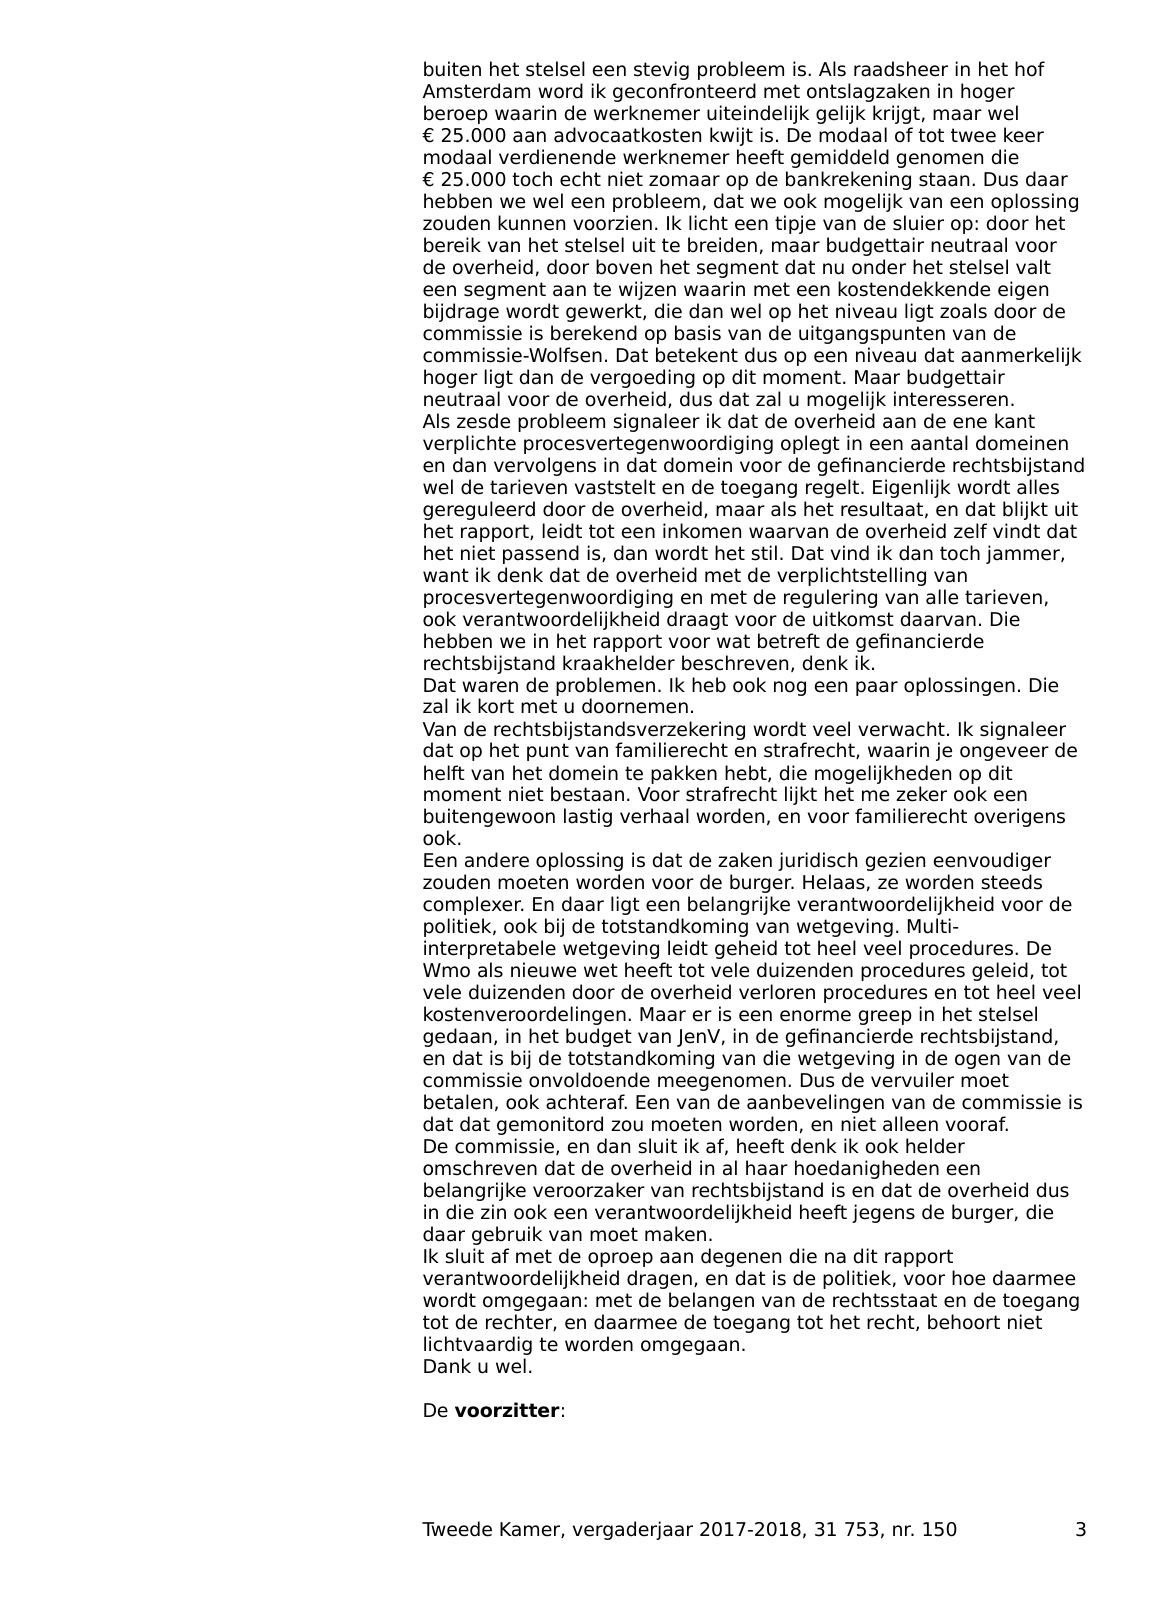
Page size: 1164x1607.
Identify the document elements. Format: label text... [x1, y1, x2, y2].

text Dat waren de problemen. Ik heb ook nog een paar oplossingen. Die zal ik kort met u doornemen. [422, 674, 1087, 718]
text De voorzitter: [422, 1400, 1087, 1422]
text Als zesde probleem signaleer ik dat de overheid aan de ene kant verplichte procesvertegenwoordiging oplegt in een aantal domeinen en dan vervolgens in dat domein voor de gefinancierde rechtsbijstand wel de tarieven vaststelt en de toegang regelt. Eigenlijk wordt alles gereguleerd door de overheid, maar als het resultaat, en dat blijkt uit het rapport, leidt tot een inkomen waarvan de overheid zelf vindt dat het niet passend is, dan wordt het stil. Dat vind ik dan toch jammer, want ik denk dat de overheid met de verplichtstelling van procesvertegenwoordiging en met de regulering van alle tarieven, ook verantwoordelijkheid draagt voor de uitkomst daarvan. Die hebben we in het rapport voor wat betreft de gefinancierde rechtsbijstand kraakhelder beschreven, denk ik. [422, 411, 1087, 674]
text Dank u wel. [422, 1356, 1087, 1378]
text Van de rechtsbijstandsverzekering wordt veel verwacht. Ik signaleer dat op het punt van familierecht en strafrecht, waarin je ongeveer de helft van het domein te pakken hebt, die mogelijkheden op dit moment niet bestaan. Voor strafrecht lijkt het me zeker ook een buitengewoon lastig verhaal worden, en voor familierecht overigens ook. [422, 718, 1087, 850]
text Een andere oplossing is dat de zaken juridisch gezien eenvoudiger zouden moeten worden voor de burger. Helaas, ze worden steeds complexer. En daar ligt een belangrijke verantwoordelijkheid voor de politiek, ook bij de totstandkoming van wetgeving. Multi-interpretabele wetgeving leidt geheid tot heel veel procedures. De Wmo als nieuwe wet heeft tot vele duizenden procedures geleid, tot vele duizenden door de overheid verloren procedures en tot heel veel kostenveroordelingen. Maar er is een enorme greep in het stelsel gedaan, in het budget van JenV, in de gefinancierde rechtsbijstand, en dat is bij de totstandkoming van die wetgeving in de ogen van de commissie onvoldoende meegenomen. Dus de vervuiler moet betalen, ook achteraf. Een van de aanbevelingen van de commissie is dat dat gemonitord zou moeten worden, en niet alleen vooraf. [422, 850, 1087, 1136]
text De commissie, en dan sluit ik af, heeft denk ik ook helder omschreven dat de overheid in al haar hoedanigheden een belangrijke veroorzaker van rechtsbijstand is en dat de overheid dus in die zin ook een verantwoordelijkheid heeft jegens de burger, die daar gebruik van moet maken. [422, 1136, 1087, 1246]
text Ik sluit af met de oproep aan degenen die na dit rapport verantwoordelijkheid dragen, en dat is de politiek, voor hoe daarmee wordt omgegaan: met de belangen van de rechtsstaat en de toegang tot de rechter, en daarmee de toegang tot het recht, behoort niet lichtvaardig te worden omgegaan. [422, 1246, 1087, 1356]
text buiten het stelsel een stevig probleem is. Als raadsheer in het hof Amsterdam word ik geconfronteerd met ontslagzaken in hoger beroep waarin de werknemer uiteindelijk gelijk krijgt, maar wel € 25.000 aan advocaatkosten kwijt is. De modaal of tot twee keer modaal verdienende werknemer heeft gemiddeld genomen die € 25.000 toch echt niet zomaar op de bankrekening staan. Dus daar hebben we wel een probleem, dat we ook mogelijk van een oplossing zouden kunnen voorzien. Ik licht een tipje van de sluier op: door het bereik van het stelsel uit te breiden, maar budgettair neutraal voor de overheid, door boven het segment dat nu onder het stelsel valt een segment aan te wijzen waarin met een kostendekkende eigen bijdrage wordt gewerkt, die dan wel op het niveau ligt zoals door de commissie is berekend op basis van de uitgangspunten van de commissie-Wolfsen. Dat betekent dus op een niveau dat aanmerkelijk hoger ligt dan de vergoeding op dit moment. Maar budgettair neutraal voor de overheid, dus dat zal u mogelijk interesseren. [422, 59, 1087, 411]
